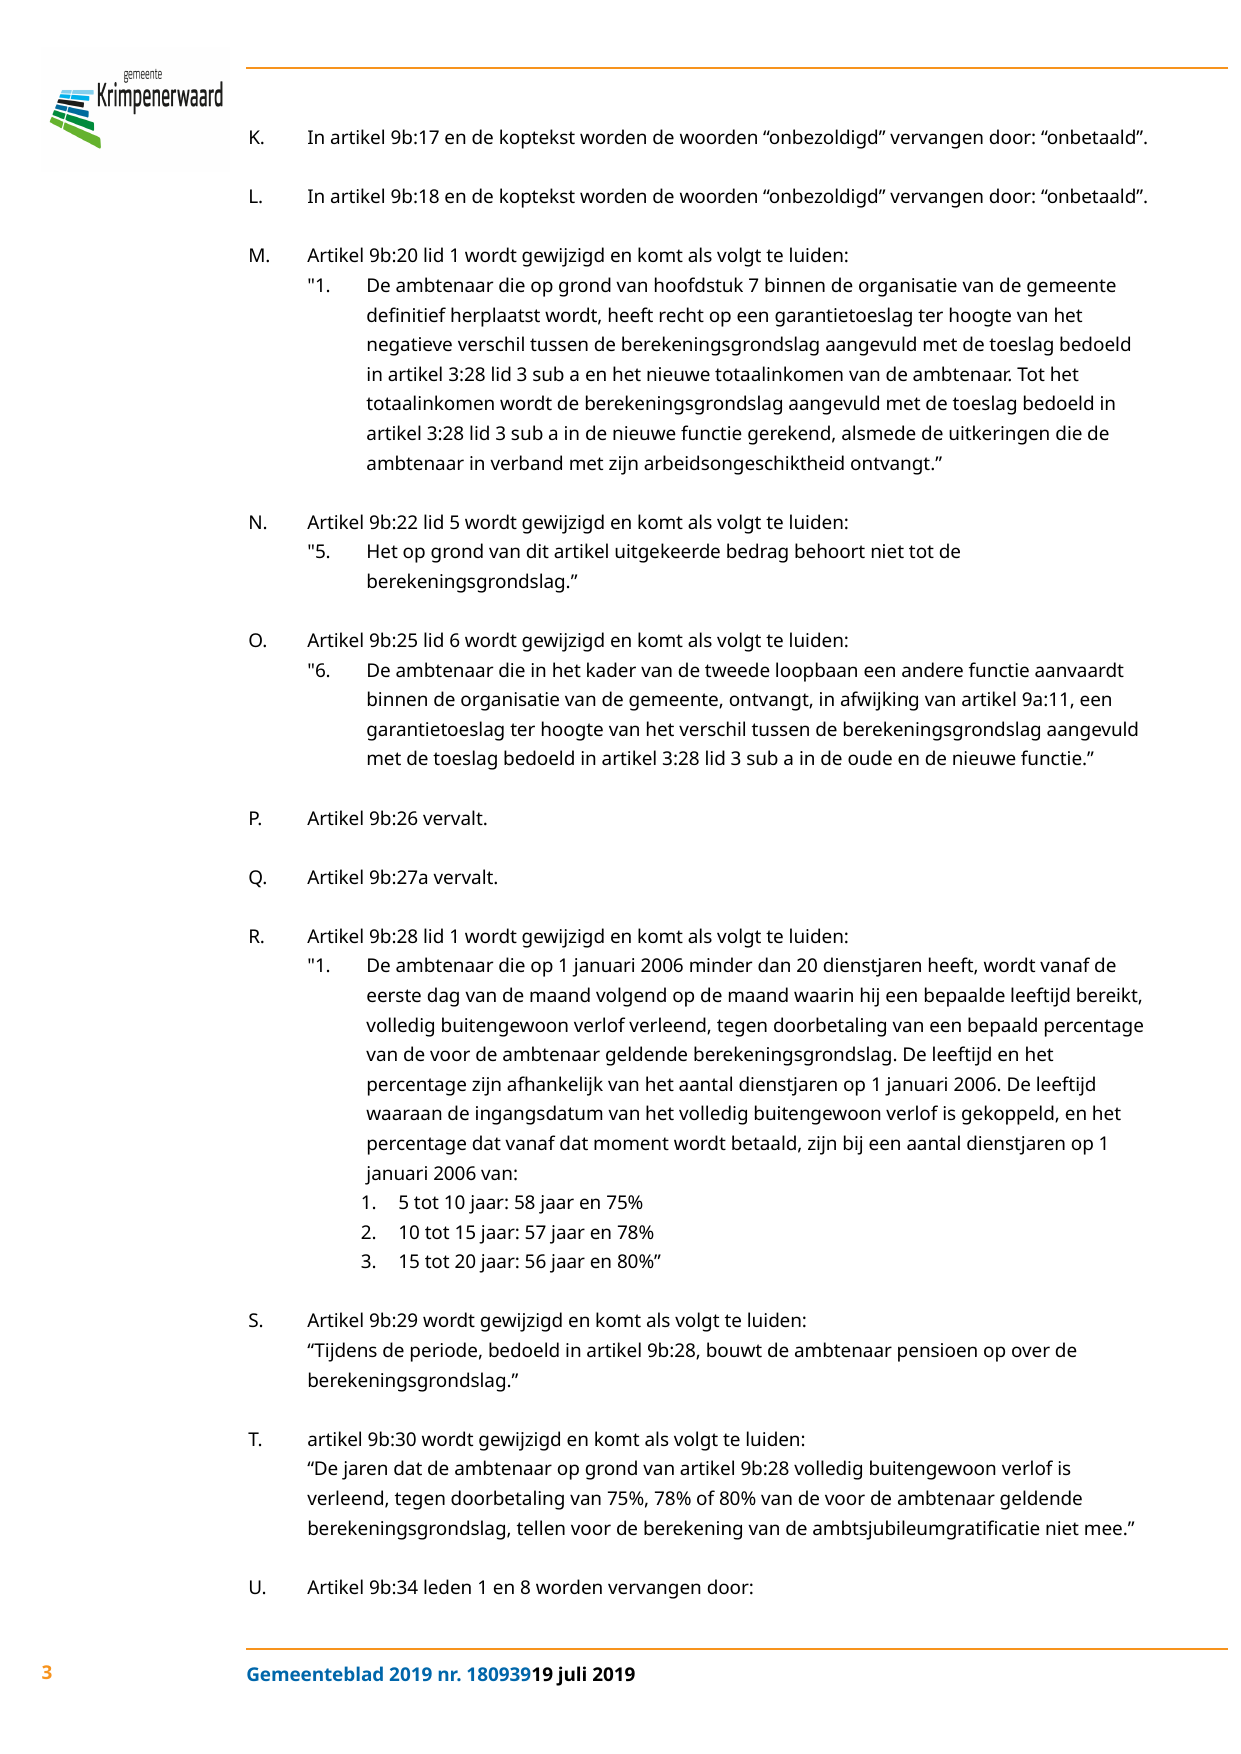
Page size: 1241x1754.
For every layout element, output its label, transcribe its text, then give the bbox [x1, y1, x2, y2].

picture [41, 47, 231, 172]
list Artikel 9b:25 lid 6 wordt gewijzigd en komt als volgt te luiden: [248, 627, 1152, 653]
list De ambtenaar die in het kader van de tweede loopbaan een andere functie aanvaardt binnen de organisatie van de gemeente, ontvangt, in afwijking van artikel 9a:11, een garantietoeslag ter hoogte van het verschil tussen de berekeningsgrondslag aangevuld met de toeslag bedoeld in artikel 3:28 lid 3 sub a in de oude en de nieuwe functie.” [307, 657, 1152, 771]
list De ambtenaar die op grond van hoofdstuk 7 binnen de organisatie van de gemeente definitief herplaatst wordt, heeft recht op een garantietoeslag ter hoogte van het negatieve verschil tussen de berekeningsgrondslag aangevuld met de toeslag bedoeld in artikel 3:28 lid 3 sub a en het nieuwe totaalinkomen van de ambtenaar. Tot het totaalinkomen wordt de berekeningsgrondslag aangevuld met de toeslag bedoeld in artikel 3:28 lid 3 sub a in de nieuwe functie gerekend, alsmede de uitkeringen die de ambtenaar in verband met zijn arbeidsongeschiktheid ontvangt.” [307, 272, 1152, 476]
list Artikel 9b:34 leden 1 en 8 worden vervangen door: [248, 1574, 1152, 1600]
list 15 tot 20 jaar: 56 jaar en 80%” [361, 1248, 1152, 1274]
list Het op grond van dit artikel uitgekeerde bedrag behoort niet tot de berekeningsgrondslag.” [307, 538, 1152, 594]
list “Tijdens de periode, bedoeld in artikel 9b:28, bouwt de ambtenaar pensioen op over de berekeningsgrondslag.” [248, 1337, 1152, 1393]
list Artikel 9b:22 lid 5 wordt gewijzigd en komt als volgt te luiden: [248, 509, 1152, 535]
list 5 tot 10 jaar: 58 jaar en 75% [361, 1189, 1152, 1215]
list Artikel 9b:20 lid 1 wordt gewijzigd en komt als volgt te luiden: [248, 243, 1152, 268]
list “De jaren dat de ambtenaar op grond van artikel 9b:28 volledig buitengewoon verlof is verleend, tegen doorbetaling van 75%, 78% of 80% van de voor de ambtenaar geldende berekeningsgrondslag, tellen voor de berekening van de ambtsjubileumgratificatie niet mee.” [248, 1456, 1152, 1541]
list artikel 9b:30 wordt gewijzigd en komt als volgt te luiden: [248, 1426, 1152, 1452]
list Artikel 9b:26 vervalt. [248, 805, 1152, 831]
list Artikel 9b:28 lid 1 wordt gewijzigd en komt als volgt te luiden: [248, 923, 1152, 949]
list De ambtenaar die op 1 januari 2006 minder dan 20 dienstjaren heeft, wordt vanaf de eerste dag van de maand volgend op de maand waarin hij een bepaalde leeftijd bereikt, volledig buitengewoon verlof verleend, tegen doorbetaling van een bepaald percentage van de voor de ambtenaar geldende berekeningsgrondslag. De leeftijd en het percentage zijn afhankelijk van het aantal dienstjaren op 1 januari 2006. De leeftijd waaraan de ingangsdatum van het volledig buitengewoon verlof is gekoppeld, en het percentage dat vanaf dat moment wordt betaald, zijn bij een aantal dienstjaren op 1 januari 2006 van: [307, 953, 1152, 1186]
list 10 tot 15 jaar: 57 jaar en 78% [361, 1219, 1152, 1245]
list In artikel 9b:18 en de koptekst worden de woorden “onbezoldigd” vervangen door: “onbetaald”. [248, 183, 1152, 209]
list Artikel 9b:29 wordt gewijzigd en komt als volgt te luiden: [248, 1308, 1152, 1333]
list Artikel 9b:27a vervalt. [248, 864, 1152, 890]
list In artikel 9b:17 en de koptekst worden de woorden “onbezoldigd” vervangen door: “onbetaald”. [248, 124, 1152, 150]
